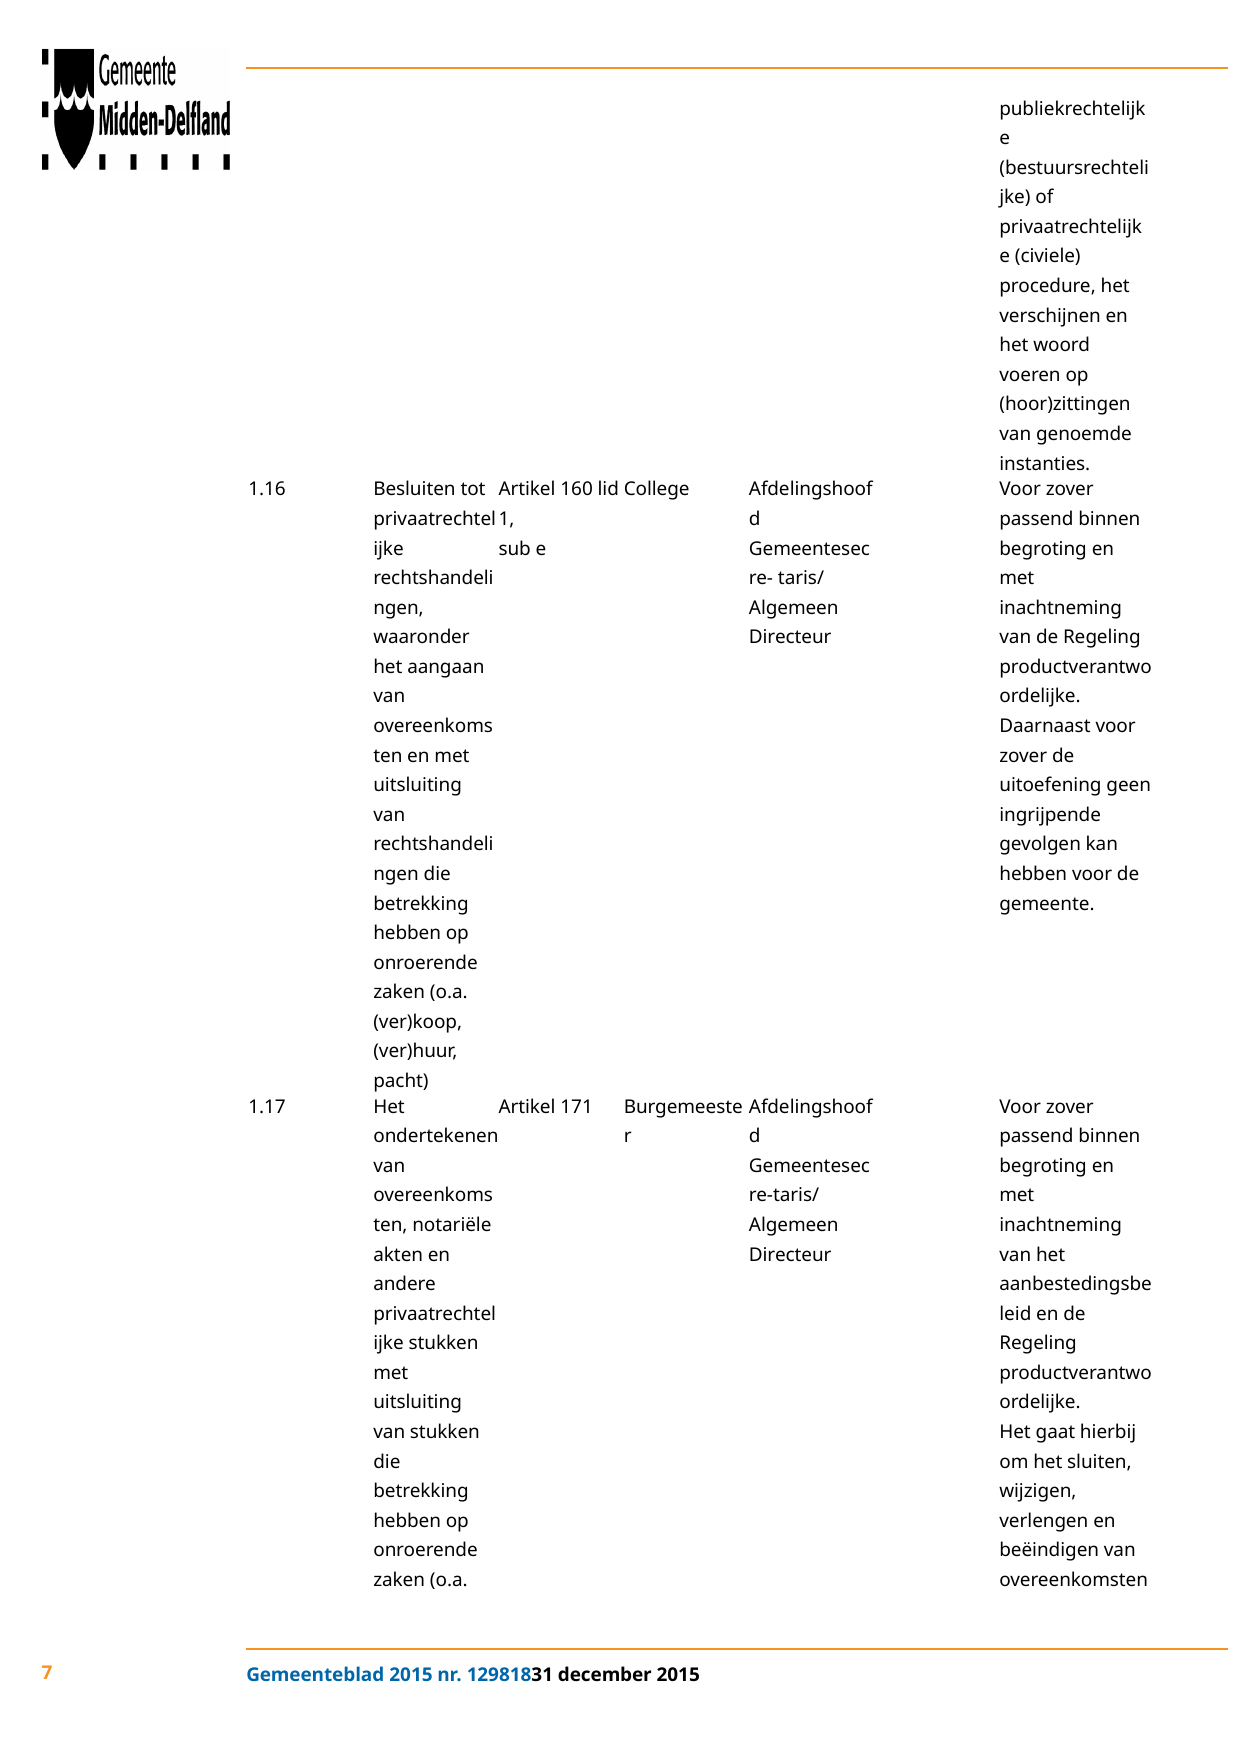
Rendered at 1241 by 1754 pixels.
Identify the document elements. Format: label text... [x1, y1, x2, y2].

table_cell Het ondertekenen van overeenkomsten, notariële akten en andere privaatrechtelijke stukken met uitsluiting van stukken die betrekking hebben op onroerende zaken (o.a. [373, 1093, 498, 1592]
table_cell [373, 95, 498, 476]
table_cell Afdelingshoofd Gemeentesecre- taris/ Algemeen Directeur [749, 476, 874, 1093]
table_cell [624, 95, 749, 476]
table_cell [248, 95, 373, 476]
table_cell [498, 95, 623, 476]
table_cell [874, 1093, 999, 1592]
table_cell Voor zover passend binnen begroting en met inachtneming van het aanbestedingsbeleid en de Regeling productverantwoordelijke. Het gaat hierbij om het sluiten, wijzigen, verlengen en beëindigen van overeenkomsten [999, 1093, 1152, 1592]
table_cell Besluiten tot privaatrechtelijke rechtshandelingen, waaronder het aangaan van overeenkomsten en met uitsluiting van rechtshandelingen die betrekking hebben op onroerende zaken (o.a. (ver)koop, (ver)huur, pacht) [373, 476, 498, 1093]
table_cell [749, 95, 874, 476]
table_cell Voor zover passend binnen begroting en met inachtneming van de Regeling productverantwoordelijke. Daarnaast voor zover de uitoefening geen ingrijpende gevolgen kan hebben voor de gemeente. [999, 476, 1152, 1093]
picture [41, 47, 231, 172]
table_cell 1.17 [248, 1093, 373, 1592]
table_cell Afdelingshoofd Gemeentesecre-taris/ Algemeen Directeur [749, 1093, 874, 1592]
table_cell College [624, 476, 749, 1093]
table_cell Burgemeester [624, 1093, 749, 1592]
table_cell [874, 95, 999, 476]
table_cell [874, 476, 999, 1093]
table_cell 1.16 [248, 476, 373, 1093]
table_cell publiekrechtelijke (bestuursrechtelijke) of privaatrechtelijke (civiele) procedure, het verschijnen en het woord voeren op (hoor)zittingen van genoemde instanties. [999, 95, 1152, 476]
table_cell Artikel 160 lid 1, sub e [498, 476, 623, 1093]
table_cell Artikel 171 [498, 1093, 623, 1592]
